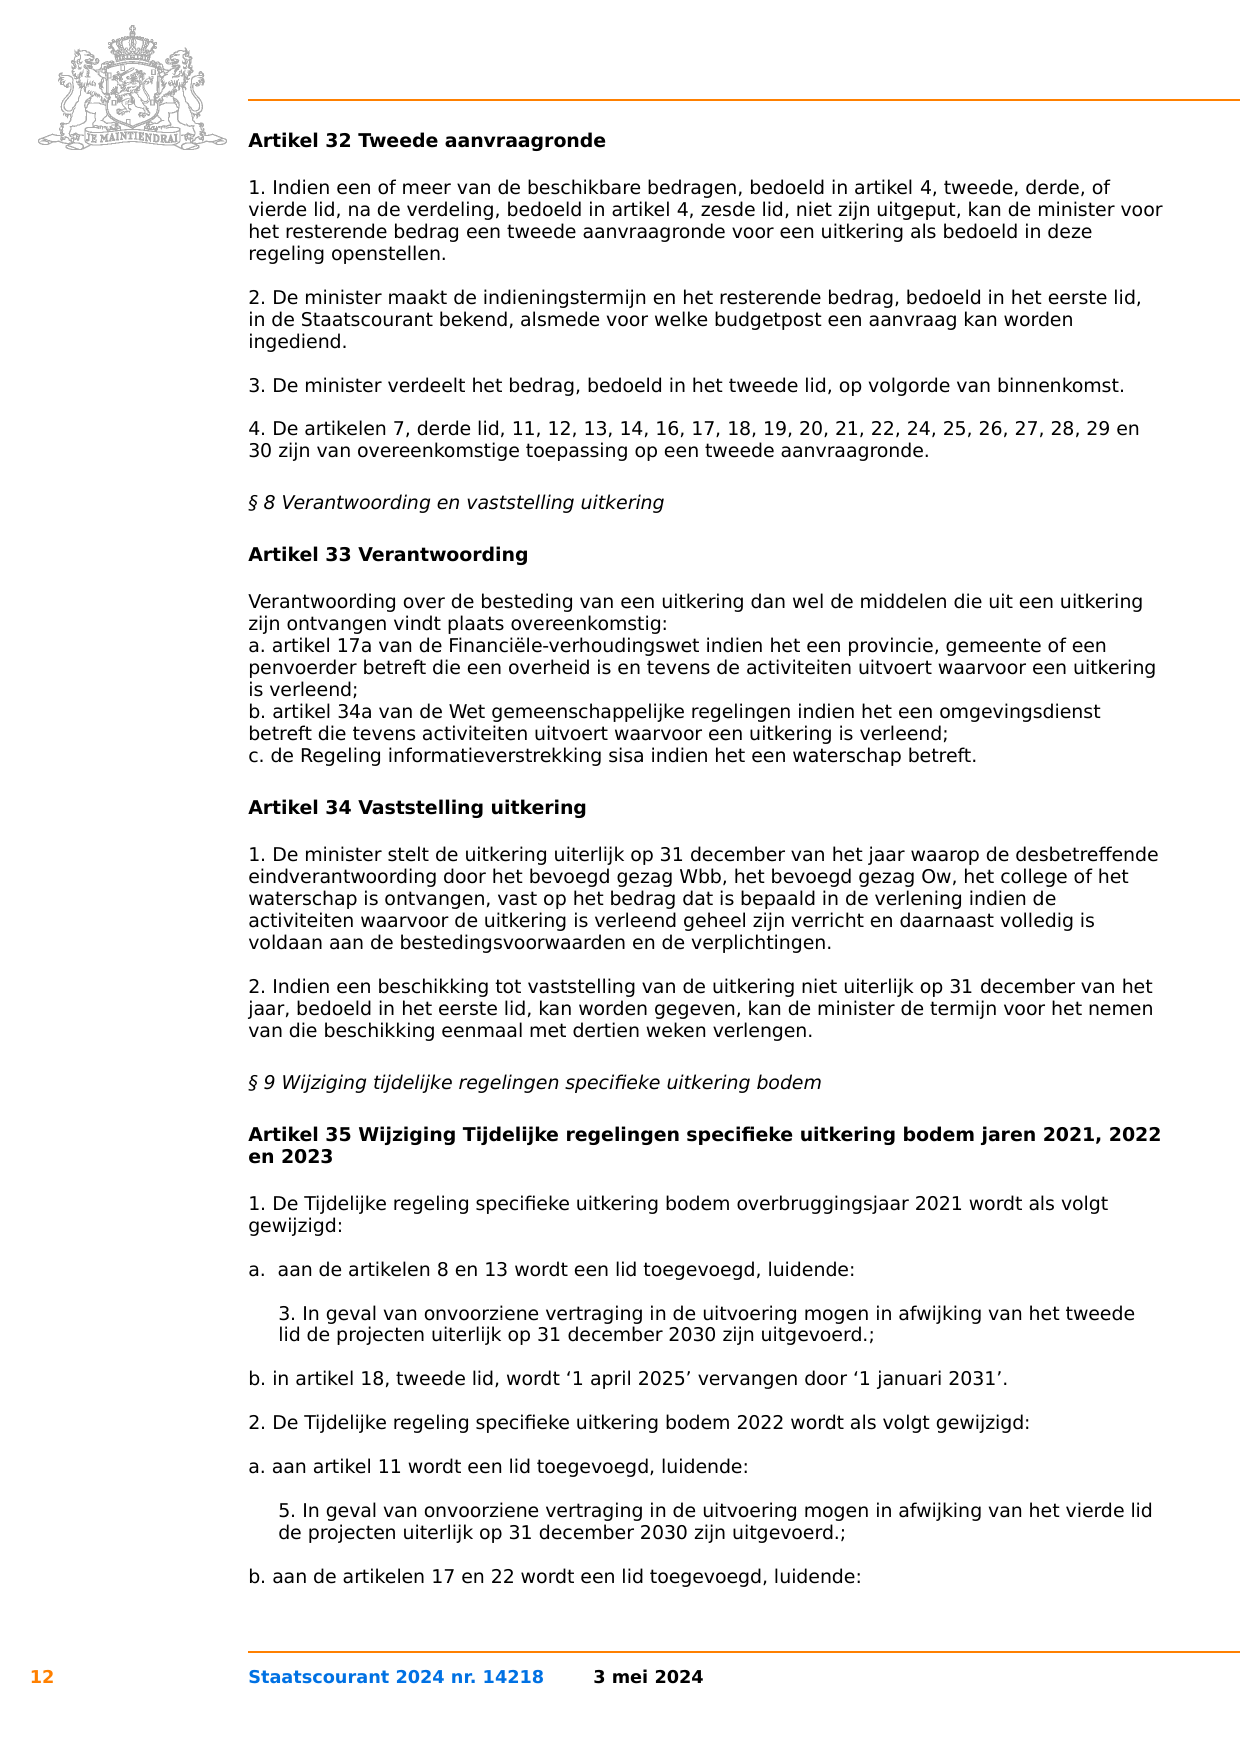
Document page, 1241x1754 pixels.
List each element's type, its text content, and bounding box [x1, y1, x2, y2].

text 2. Indien een beschikking tot vaststelling van de uitkering niet uiterlijk op 31 december van het jaar, bedoeld in het eerste lid, kan worden gegeven, kan de minister de termijn voor het nemen van die beschikking eenmaal met dertien weken verlengen. [248, 976, 1163, 1042]
text a. aan artikel 11 wordt een lid toegevoegd, luidende: [248, 1456, 1163, 1478]
text 3. De minister verdeelt het bedrag, bedoeld in het tweede lid, op volgorde van binnenkomst. [248, 374, 1163, 396]
text 1. De Tijdelijke regeling specifieke uitkering bodem overbruggingsjaar 2021 wordt als volgt gewijzigd: [248, 1193, 1163, 1237]
text Verantwoording over de besteding van een uitkering dan wel de middelen die uit een uitkering zijn ontvangen vindt plaats overeenkomstig: [248, 591, 1163, 635]
text 5. In geval van onvoorziene vertraging in de uitvoering mogen in afwijking van het vierde lid de projecten uiterlijk op 31 december 2030 zijn uitgevoerd.; [278, 1500, 1163, 1544]
text b. artikel 34a van de Wet gemeenschappelijke regelingen indien het een omgevingsdienst betreft die tevens activiteiten uitvoert waarvoor een uitkering is verleend; [248, 701, 1163, 745]
subtitle Artikel 34 Vaststelling uitkering [248, 797, 1163, 819]
subtitle Artikel 32 Tweede aanvraagronde [248, 130, 1163, 152]
subtitle Artikel 33 Verantwoording [248, 544, 1163, 566]
picture [38, 25, 227, 150]
text a. artikel 17a van de Financiële-verhoudingswet indien het een provincie, gemeente of een penvoerder betreft die een overheid is en tevens de activiteiten uitvoert waarvoor een uitkering is verleend; [248, 635, 1163, 701]
text b. in artikel 18, tweede lid, wordt ‘1 april 2025’ vervangen door ‘1 januari 2031’. [248, 1368, 1163, 1390]
text 3. In geval van onvoorziene vertraging in de uitvoering mogen in afwijking van het tweede lid de projecten uiterlijk op 31 december 2030 zijn uitgevoerd.; [278, 1302, 1163, 1346]
text b. aan de artikelen 17 en 22 wordt een lid toegevoegd, luidende: [248, 1566, 1163, 1588]
text 2. De minister maakt de indieningstermijn en het resterende bedrag, bedoeld in het eerste lid, in de Staatscourant bekend, alsmede voor welke budgetpost een aanvraag kan worden ingediend. [248, 287, 1163, 353]
text 1. De minister stelt de uitkering uiterlijk op 31 december van het jaar waarop de desbetreffende eindverantwoording door het bevoegd gezag Wbb, het bevoegd gezag Ow, het college of het waterschap is ontvangen, vast op het bedrag dat is bepaald in de verlening indien de activiteiten waarvoor de uitkering is verleend geheel zijn verricht en daarnaast volledig is voldaan aan de bestedingsvoorwaarden en de verplichtingen. [248, 844, 1163, 954]
text 2. De Tijdelijke regeling specifieke uitkering bodem 2022 wordt als volgt gewijzigd: [248, 1412, 1163, 1434]
text 4. De artikelen 7, derde lid, 11, 12, 13, 14, 16, 17, 18, 19, 20, 21, 22, 24, 25, 26, 27, 28, 29 en 30 zijn van overeenkomstige toepassing op een tweede aanvraagronde. [248, 418, 1163, 462]
subtitle § 9 Wijziging tijdelijke regelingen specifieke uitkering bodem [248, 1072, 1163, 1094]
text 1. Indien een of meer van de beschikbare bedragen, bedoeld in artikel 4, tweede, derde, of vierde lid, na de verdeling, bedoeld in artikel 4, zesde lid, niet zijn uitgeput, kan de minister voor het resterende bedrag een tweede aanvraagronde voor een uitkering als bedoeld in deze regeling openstellen. [248, 177, 1163, 265]
text c. de Regeling informatieverstrekking sisa indien het een waterschap betreft. [248, 745, 1163, 767]
subtitle Artikel 35 Wijziging Tijdelijke regelingen specifieke uitkering bodem jaren 2021, 2022 en 2023 [248, 1124, 1163, 1168]
text a. aan de artikelen 8 en 13 wordt een lid toegevoegd, luidende: [248, 1258, 1163, 1281]
subtitle § 8 Verantwoording en vaststelling uitkering [248, 492, 1163, 514]
